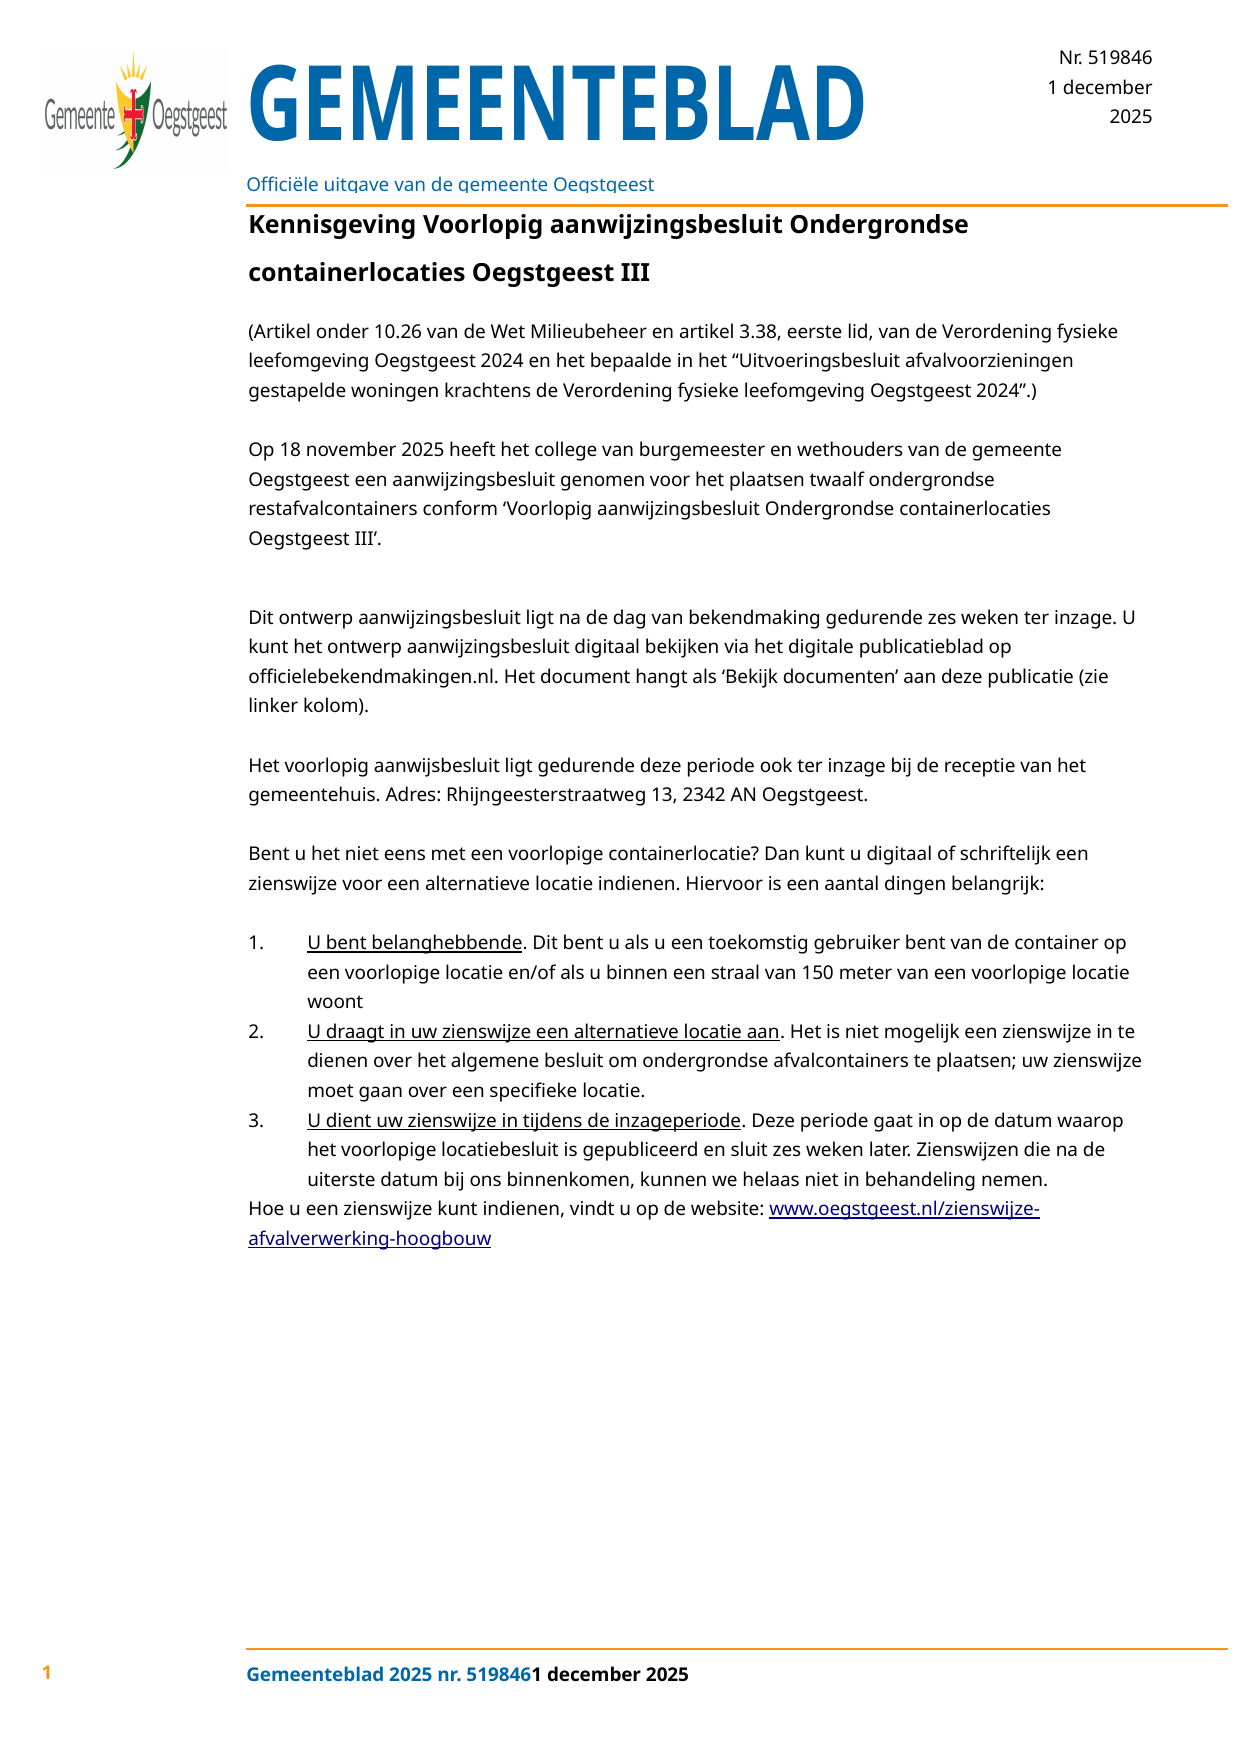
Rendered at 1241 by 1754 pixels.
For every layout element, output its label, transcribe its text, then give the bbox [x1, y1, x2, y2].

list U draagt in uw zienswijze een alternatieve locatie aan. Het is niet mogelijk een zienswijze in te dienen over het algemene besluit om ondergrondse afvalcontainers te plaatsen; uw zienswijze moet gaan over een specifieke locatie. [248, 1018, 1152, 1103]
text Dit ontwerp aanwijzingsbesluit ligt na de dag van bekendmaking gedurende zes weken ter inzage. U kunt het ontwerp aanwijzingsbesluit digitaal bekijken via het digitale publicatieblad op officielebekendmakingen.nl. Het document hangt als ‘Bekijk documenten’ aan deze publicatie (zie linker kolom). [248, 604, 1152, 718]
text (Artikel onder 10.26 van de Wet Milieubeheer en artikel 3.38, eerste lid, van de Verordening fysieke leefomgeving Oegstgeest 2024 en het bepaalde in het “Uitvoeringsbesluit afvalvoorzieningen gestapelde woningen krachtens de Verordening fysieke leefomgeving Oegstgeest 2024”.) [248, 318, 1152, 403]
text Het voorlopig aanwijsbesluit ligt gedurende deze periode ook ter inzage bij de receptie van het gemeentehuis. Adres: Rhijngeesterstraatweg 13, 2342 AN Oegstgeest. [248, 752, 1152, 807]
text Kennisgeving Voorlopig aanwijzingsbesluit Ondergrondse containerlocaties Oegstgeest III [248, 207, 1152, 288]
picture [41, 47, 231, 172]
text Hoe u een zienswijze kunt indienen, vindt u op de website: www.oegstgeest.nl/zienswijze-afvalverwerking-hoogbouw [248, 1196, 1152, 1251]
text Bent u het niet eens met een voorlopige containerlocatie? Dan kunt u digitaal of schriftelijk een zienswijze voor een alternatieve locatie indienen. Hiervoor is een aantal dingen belangrijk: [248, 841, 1152, 896]
list U dient uw zienswijze in tijdens de inzageperiode. Deze periode gaat in op de datum waarop het voorlopige locatiebesluit is gepubliceerd en sluit zes weken later. Zienswijzen die na de uiterste datum bij ons binnenkomen, kunnen we helaas niet in behandeling nemen. [248, 1107, 1152, 1192]
text Op 18 november 2025 heeft het college van burgemeester en wethouders van de gemeente Oegstgeest een aanwijzingsbesluit genomen voor het plaatsen twaalf ondergrondse restafvalcontainers conform ‘Voorlopig aanwijzingsbesluit Ondergrondse containerlocaties Oegstgeest III’. [248, 436, 1152, 551]
list U bent belanghebbende. Dit bent u als u een toekomstig gebruiker bent van de container op een voorlopige locatie en/of als u binnen een straal van 150 meter van een voorlopige locatie woont [248, 929, 1152, 1014]
